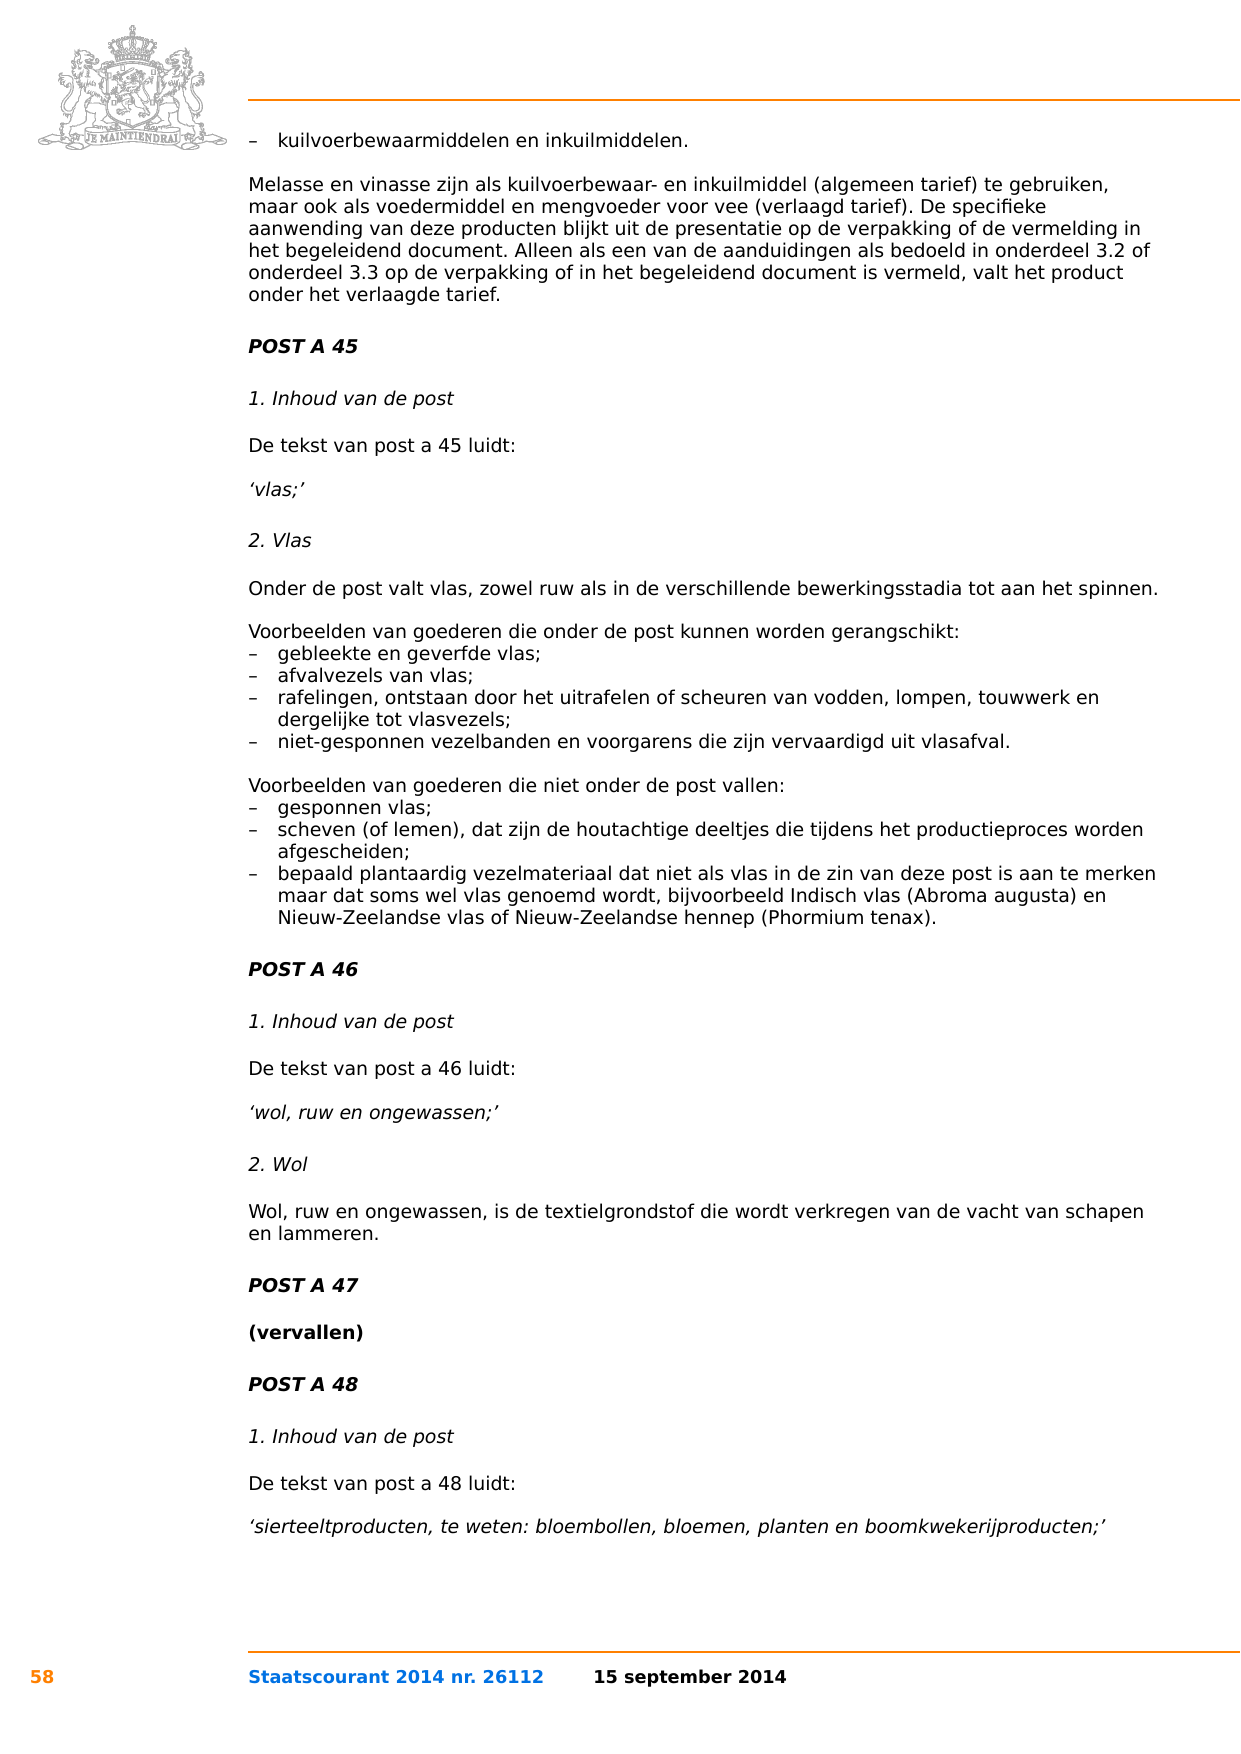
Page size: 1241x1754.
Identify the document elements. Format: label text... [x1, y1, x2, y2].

text ‘vlas;’ [248, 478, 1163, 500]
subtitle POST A 48 [248, 1373, 1163, 1396]
text – bepaald plantaardig vezelmateriaal dat niet als vlas in de zin van deze post is aan te merken maar dat soms wel vlas genoemd wordt, bijvoorbeeld Indisch vlas (Abroma augusta) en Nieuw-Zeelandse vlas of Nieuw-Zeelandse hennep (Phormium tenax). [248, 863, 1163, 929]
text – rafelingen, ontstaan door het uitrafelen of scheuren van vodden, lompen, touwwerk en dergelijke tot vlasvezels; [248, 687, 1163, 731]
subtitle 2. Wol [248, 1154, 1163, 1176]
text Melasse en vinasse zijn als kuilvoerbewaar- en inkuilmiddel (algemeen tarief) te gebruiken, maar ook als voedermiddel en mengvoeder voor vee (verlaagd tarief). De specifieke aanwending van deze producten blijkt uit de presentatie op de verpakking of de vermelding in het begeleidend document. Alleen als een van de aanduidingen als bedoeld in onderdeel 3.2 of onderdeel 3.3 op de verpakking of in het begeleidend document is vermeld, valt het product onder het verlaagde tarief. [248, 174, 1163, 306]
text Voorbeelden van goederen die niet onder de post vallen: [248, 775, 1163, 797]
subtitle POST A 47 [248, 1274, 1163, 1297]
text Onder de post valt vlas, zowel ruw als in de verschillende bewerkingsstadia tot aan het spinnen. [248, 577, 1163, 599]
text – niet-gesponnen vezelbanden en voorgarens die zijn vervaardigd uit vlasafval. [248, 731, 1163, 753]
text – gebleekte en geverfde vlas; [248, 643, 1163, 665]
text – kuilvoerbewaarmiddelen en inkuilmiddelen. [248, 130, 1163, 152]
text Voorbeelden van goederen die onder de post kunnen worden gerangschikt: [248, 621, 1163, 643]
text De tekst van post a 48 luidt: [248, 1472, 1163, 1494]
text ‘wol, ruw en ongewassen;’ [248, 1102, 1163, 1124]
subtitle 1. Inhoud van de post [248, 388, 1163, 409]
subtitle POST A 45 [248, 336, 1163, 358]
subtitle 1. Inhoud van de post [248, 1426, 1163, 1447]
text – gesponnen vlas; [248, 797, 1163, 819]
picture [38, 25, 227, 150]
subtitle 2. Vlas [248, 530, 1163, 552]
text De tekst van post a 46 luidt: [248, 1058, 1163, 1080]
text (vervallen) [248, 1322, 1163, 1343]
text – scheven (of lemen), dat zijn de houtachtige deeltjes die tijdens het productieproces worden afgescheiden; [248, 819, 1163, 863]
subtitle 1. Inhoud van de post [248, 1011, 1163, 1033]
text – afvalvezels van vlas; [248, 665, 1163, 687]
text De tekst van post a 45 luidt: [248, 434, 1163, 457]
text Wol, ruw en ongewassen, is de textielgrondstof die wordt verkregen van de vacht van schapen en lammeren. [248, 1201, 1163, 1244]
subtitle POST A 46 [248, 959, 1163, 981]
text ‘sierteeltproducten, te weten: bloembollen, bloemen, planten en boomkwekerijproducten;’ [248, 1516, 1163, 1538]
